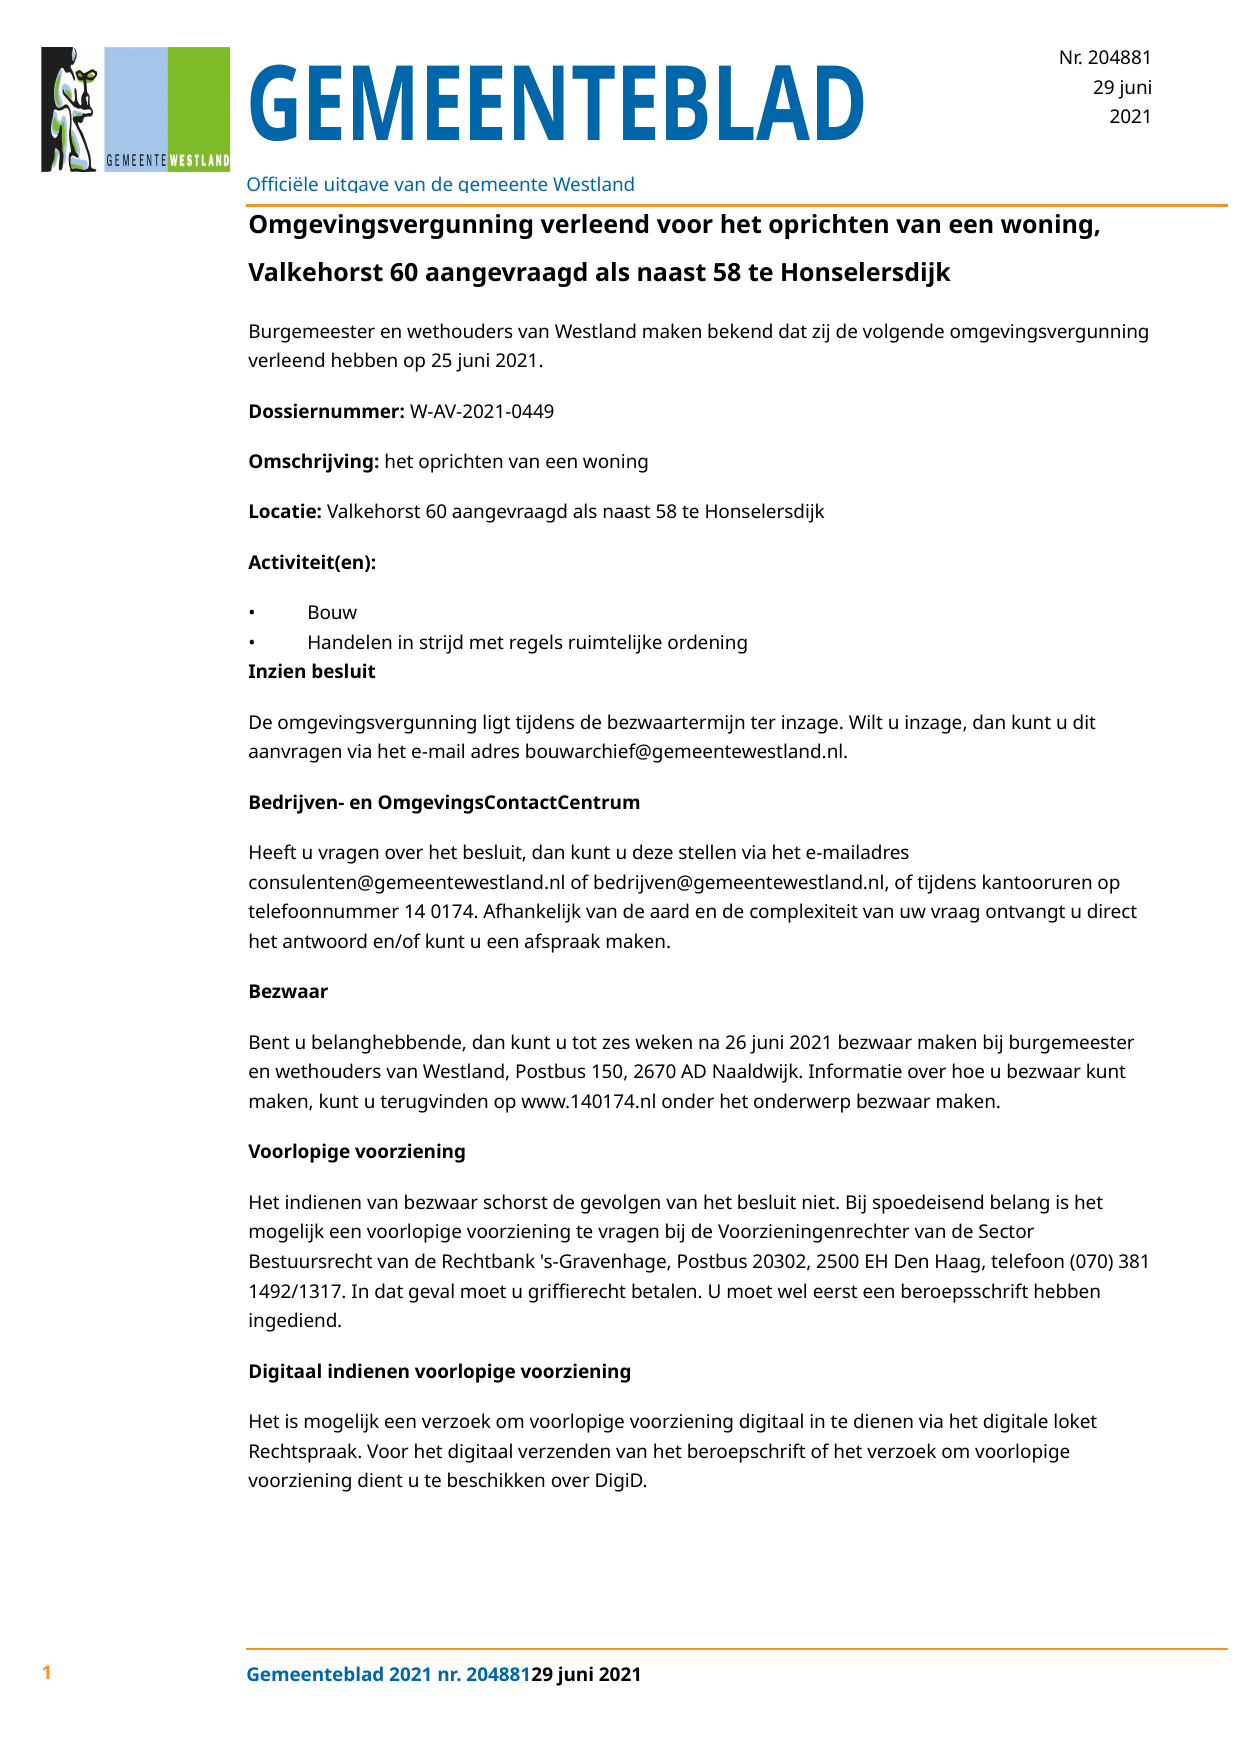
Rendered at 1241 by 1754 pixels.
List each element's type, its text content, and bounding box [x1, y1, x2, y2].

list Bouw [248, 599, 1152, 625]
text Het indienen van bezwaar schorst de gevolgen van het besluit niet. Bij spoedeisend belang is het mogelijk een voorlopige voorziening te vragen bij de Voorzieningenrechter van de Sector Bestuursrecht van de Rechtbank 's-Gravenhage, Postbus 20302, 2500 EH Den Haag, telefoon (070) 381 1492/1317. In dat geval moet u griffierecht betalen. U moet wel eerst een beroepsschrift hebben ingediend. [248, 1189, 1152, 1333]
text Locatie: Valkehorst 60 aangevraagd als naast 58 te Honselersdijk [248, 499, 1152, 524]
text Inzien besluit [248, 659, 1152, 684]
text Heeft u vragen over het besluit, dan kunt u deze stellen via het e-mailadres consulenten@gemeentewestland.nl of bedrijven@gemeentewestland.nl, of tijdens kantooruren op telefoonnummer 14 0174. Afhankelijk van de aard en de complexiteit van uw vraag ontvangt u direct het antwoord en/of kunt u een afspraak maken. [248, 839, 1152, 954]
text Activiteit(en): [248, 549, 1152, 575]
text Voorlopige voorziening [248, 1139, 1152, 1164]
text Bedrijven- en OmgevingsContactCentrum [248, 789, 1152, 815]
text Bezwaar [248, 979, 1152, 1004]
text Bent u belanghebbende, dan kunt u tot zes weken na 26 juni 2021 bezwaar maken bij burgemeester en wethouders van Westland, Postbus 150, 2670 AD Naaldwijk. Informatie over hoe u bezwaar kunt maken, kunt u terugvinden op www.140174.nl onder het onderwerp bezwaar maken. [248, 1029, 1152, 1114]
picture [41, 47, 231, 172]
text Omgevingsvergunning verleend voor het oprichten van een woning, Valkehorst 60 aangevraagd als naast 58 te Honselersdijk [248, 207, 1152, 288]
text Het is mogelijk een verzoek om voorlopige voorziening digitaal in te dienen via het digitale loket Rechtspraak. Voor het digitaal verzenden van het beroepschrift of het verzoek om voorlopige voorziening dient u te beschikken over DigiD. [248, 1408, 1152, 1493]
text De omgevingsvergunning ligt tijdens de bezwaartermijn ter inzage. Wilt u inzage, dan kunt u dit aanvragen via het e-mail adres bouwarchief@gemeentewestland.nl. [248, 709, 1152, 764]
text Omschrijving: het oprichten van een woning [248, 448, 1152, 474]
text Burgemeester en wethouders van Westland maken bekend dat zij de volgende omgevingsvergunning verleend hebben op 25 juni 2021. [248, 318, 1152, 373]
list Handelen in strijd met regels ruimtelijke ordening [248, 629, 1152, 655]
text Dossiernummer: W-AV-2021-0449 [248, 398, 1152, 424]
text Digitaal indienen voorlopige voorziening [248, 1358, 1152, 1384]
